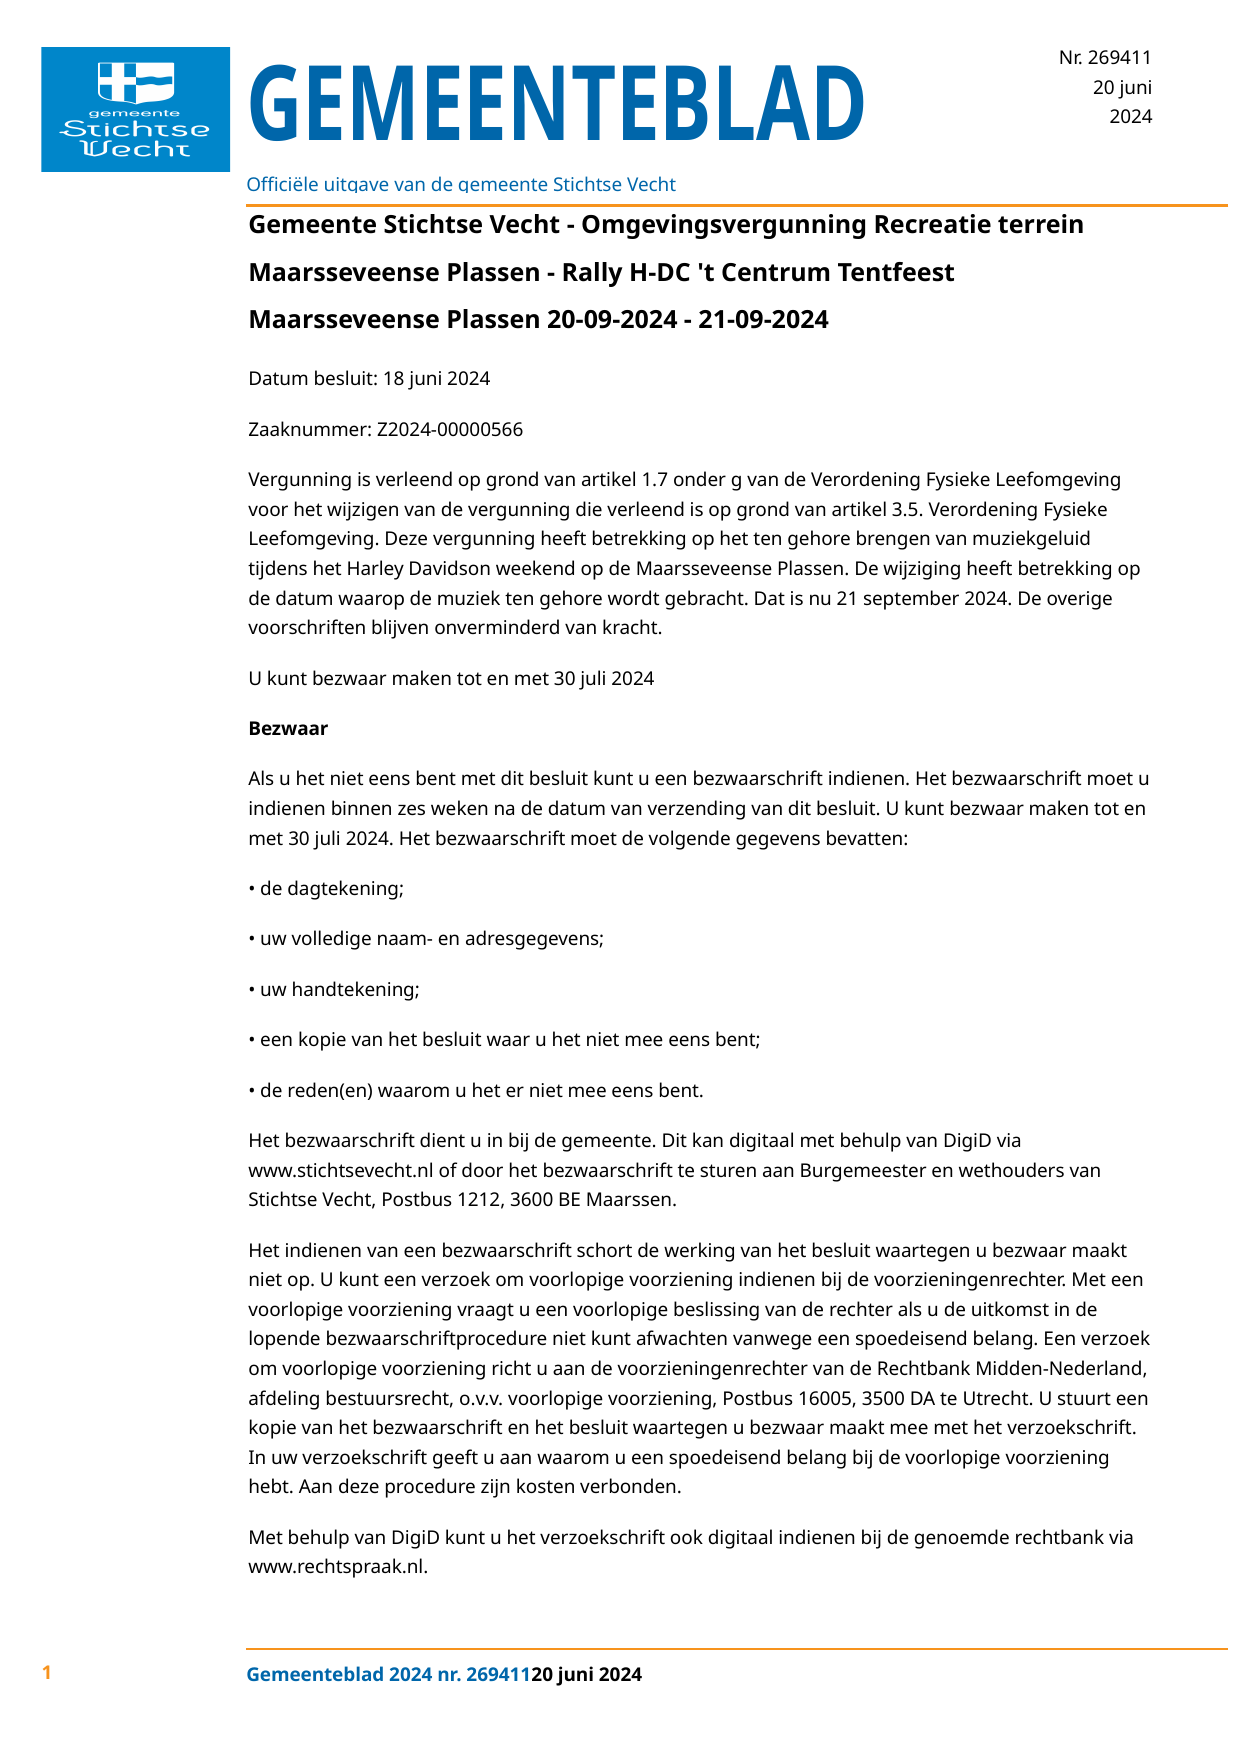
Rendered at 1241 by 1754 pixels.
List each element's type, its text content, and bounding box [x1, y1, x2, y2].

text U kunt bezwaar maken tot en met 30 juli 2024 [248, 665, 1152, 690]
text Vergunning is verleend op grond van artikel 1.7 onder g van de Verordening Fysieke Leefomgeving voor het wijzigen van de vergunning die verleend is op grond van artikel 3.5. Verordening Fysieke Leefomgeving. Deze vergunning heeft betrekking op het ten gehore brengen van muziekgeluid tijdens het Harley Davidson weekend op de Maarsseveense Plassen. De wijziging heeft betrekking op de datum waarop de muziek ten gehore wordt gebracht. Dat is nu 21 september 2024. De overige voorschriften blijven onverminderd van kracht. [248, 466, 1152, 640]
text Het indienen van een bezwaarschrift schort de werking van het besluit waartegen u bezwaar maakt niet op. U kunt een verzoek om voorlopige voorziening indienen bij de voorzieningenrechter. Met een voorlopige voorziening vraagt u een voorlopige beslissing van de rechter als u de uitkomst in de lopende bezwaarschriftprocedure niet kunt afwachten vanwege een spoedeisend belang. Een verzoek om voorlopige voorziening richt u aan de voorzieningenrechter van de Rechtbank Midden-Nederland, afdeling bestuursrecht, o.v.v. voorlopige voorziening, Postbus 16005, 3500 DA te Utrecht. U stuurt een kopie van het bezwaarschrift en het besluit waartegen u bezwaar maakt mee met het verzoekschrift. In uw verzoekschrift geeft u aan waarom u een spoedeisend belang bij de voorlopige voorziening hebt. Aan deze procedure zijn kosten verbonden. [248, 1237, 1152, 1499]
text Zaaknummer: Z2024-00000566 [248, 416, 1152, 442]
text • een kopie van het besluit waar u het niet mee eens bent; [248, 1026, 1152, 1052]
text Het bezwaarschrift dient u in bij de gemeente. Dit kan digitaal met behulp van DigiD via www.stichtsevecht.nl of door het bezwaarschrift te sturen aan Burgemeester en wethouders van Stichtse Vecht, Postbus 1212, 3600 BE Maarssen. [248, 1127, 1152, 1212]
text • uw volledige naam- en adresgegevens; [248, 926, 1152, 951]
text • de dagtekening; [248, 875, 1152, 901]
text Als u het niet eens bent met dit besluit kunt u een bezwaarschrift indienen. Het bezwaarschrift moet u indienen binnen zes weken na de datum van verzending van dit besluit. U kunt bezwaar maken tot en met 30 juli 2024. Het bezwaarschrift moet de volgende gegevens bevatten: [248, 766, 1152, 850]
text Met behulp van DigiD kunt u het verzoekschrift ook digitaal indienen bij de genoemde rechtbank via www.rechtspraak.nl. [248, 1524, 1152, 1579]
picture [99, 63, 135, 101]
text Datum besluit: 18 juni 2024 [248, 366, 1152, 391]
picture [137, 63, 174, 103]
text Bezwaar [248, 715, 1152, 741]
text • uw handtekening; [248, 976, 1152, 1002]
text • de reden(en) waarom u het er niet mee eens bent. [248, 1077, 1152, 1102]
text Gemeente Stichtse Vecht - Omgevingsvergunning Recreatie terrein Maarsseveense Plassen - Rally H-DC 't Centrum Tentfeest Maarsseveense Plassen 20-09-2024 - 21-09-2024 [248, 207, 1152, 336]
